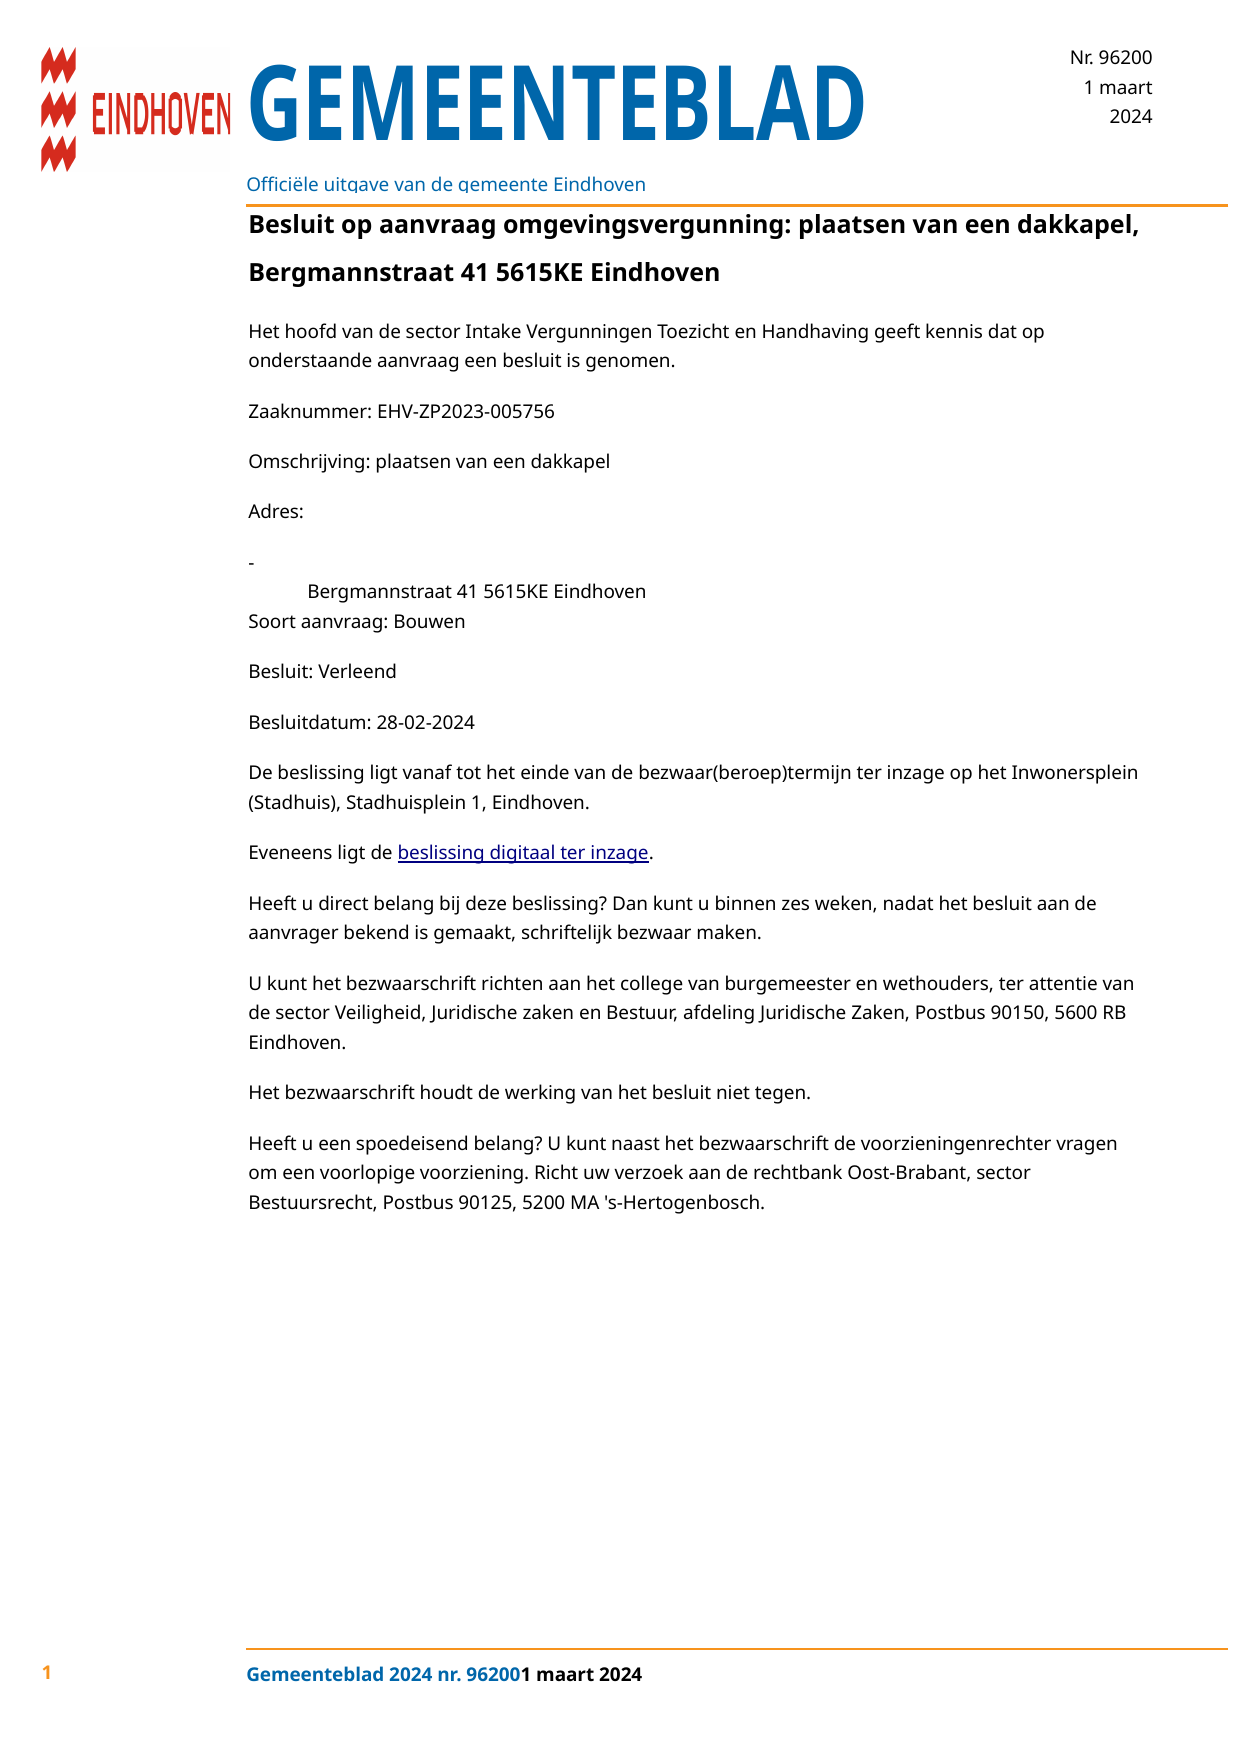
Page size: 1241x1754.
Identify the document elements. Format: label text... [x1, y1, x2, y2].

list Bergmannstraat 41 5615KE Eindhoven [248, 579, 1152, 604]
text Zaaknummer: EHV-ZP2023-005756 [248, 398, 1152, 424]
text Heeft u een spoedeisend belang? U kunt naast het bezwaarschrift de voorzieningenrechter vragen om een voorlopige voorziening. Richt uw verzoek aan de rechtbank Oost-Brabant, sector Bestuursrecht, Postbus 90125, 5200 MA 's-Hertogenbosch. [248, 1130, 1152, 1215]
text Heeft u direct belang bij deze beslissing? Dan kunt u binnen zes weken, nadat het besluit aan de aanvrager bekend is gemaakt, schriftelijk bezwaar maken. [248, 890, 1152, 945]
text Besluit: Verleend [248, 659, 1152, 684]
text Besluit op aanvraag omgevingsvergunning: plaatsen van een dakkapel, Bergmannstraat 41 5615KE Eindhoven [248, 207, 1152, 288]
text U kunt het bezwaarschrift richten aan het college van burgemeester en wethouders, ter attentie van de sector Veiligheid, Juridische zaken en Bestuur, afdeling Juridische Zaken, Postbus 90150, 5600 RB Eindhoven. [248, 970, 1152, 1055]
picture [41, 47, 231, 172]
text Omschrijving: plaatsen van een dakkapel [248, 448, 1152, 474]
text Het hoofd van de sector Intake Vergunningen Toezicht en Handhaving geeft kennis dat op onderstaande aanvraag een besluit is genomen. [248, 318, 1152, 373]
text De beslissing ligt vanaf tot het einde van de bezwaar(beroep)termijn ter inzage op het Inwonersplein (Stadhuis), Stadhuisplein 1, Eindhoven. [248, 759, 1152, 815]
text Besluitdatum: 28-02-2024 [248, 709, 1152, 735]
text Soort aanvraag: Bouwen [248, 608, 1152, 634]
text Adres: [248, 499, 1152, 524]
text Eveneens ligt de beslissing digitaal ter inzage. [248, 839, 1152, 865]
text Het bezwaarschrift houdt de werking van het besluit niet tegen. [248, 1079, 1152, 1105]
